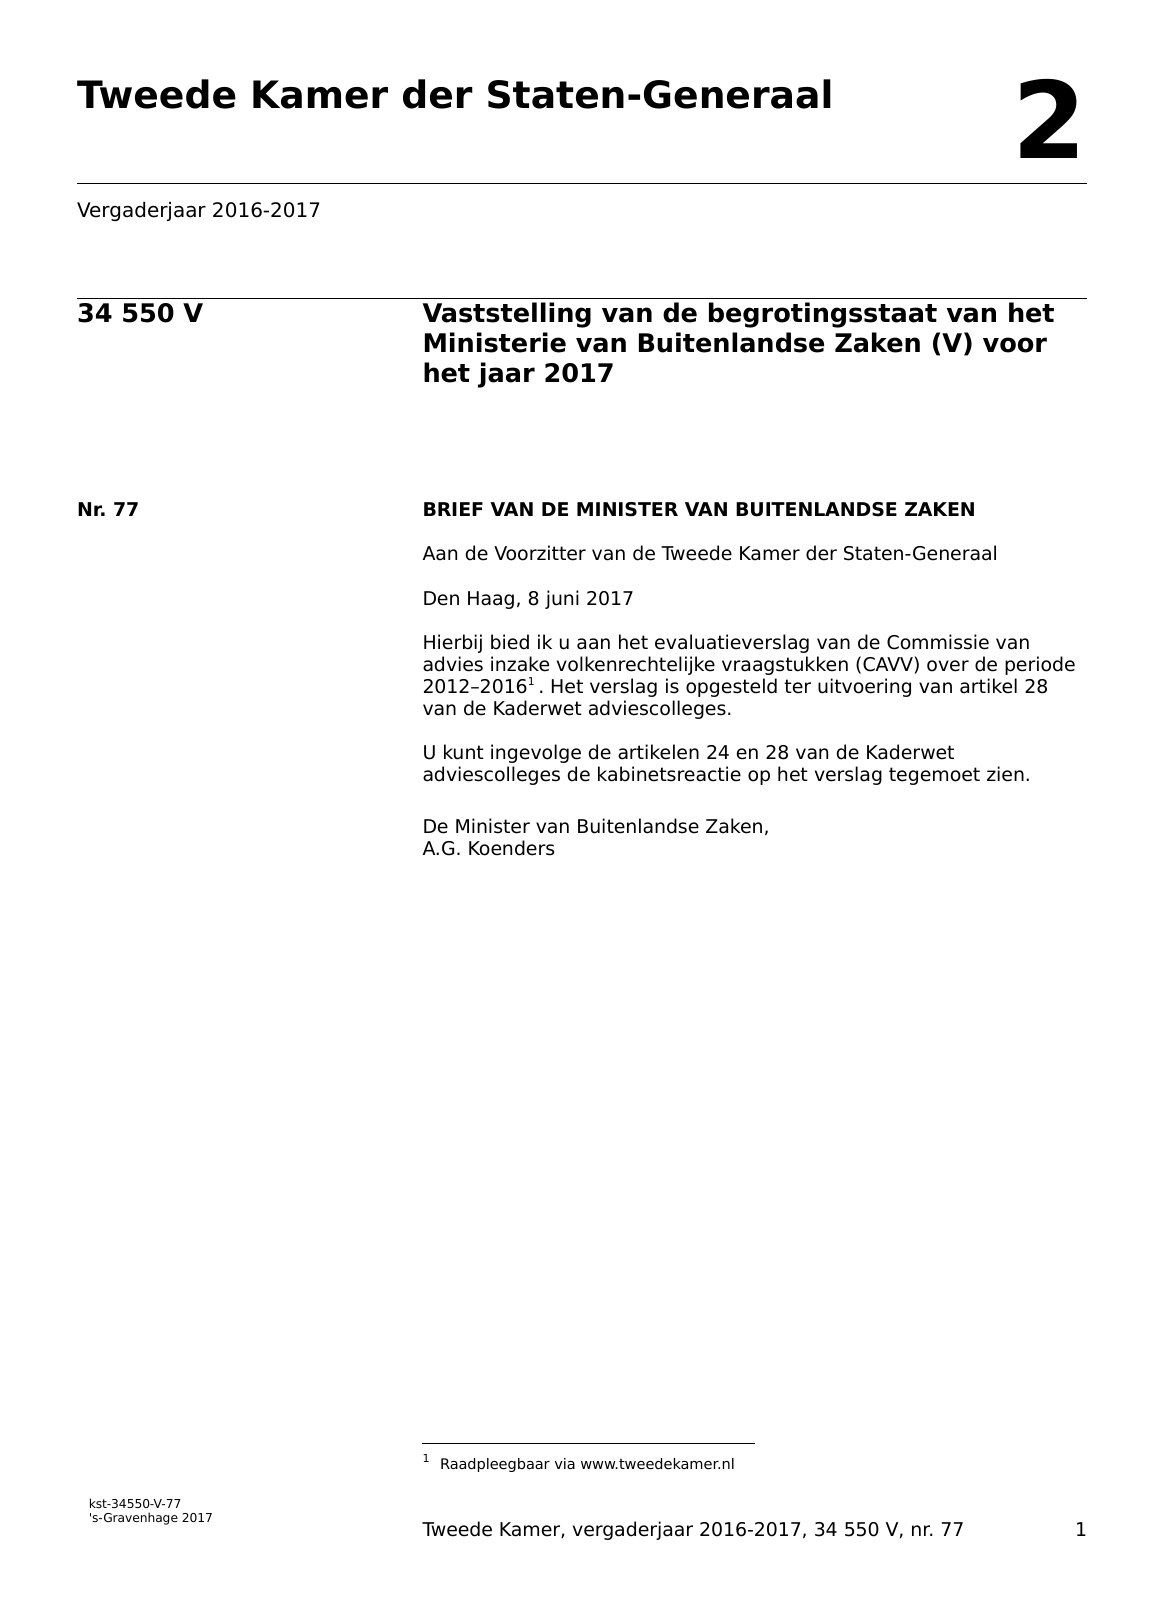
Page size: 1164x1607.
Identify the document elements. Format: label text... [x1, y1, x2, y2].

text Den Haag, 8 juni 2017 [422, 587, 1087, 609]
text U kunt ingevolge de artikelen 24 en 28 van de Kaderwet adviescolleges de kabinetsreactie op het verslag tegemoet zien. [422, 742, 1087, 786]
table_cell Vergaderjaar 2016-2017 [77, 184, 1087, 298]
table_header 2 [886, 59, 1087, 183]
subtitle 34 550 V Vaststelling van de begrotingsstaat van het Ministerie van Buitenlandse Zaken (V) voor het jaar 2017 [77, 299, 1087, 388]
text Aan de Voorzitter van de Tweede Kamer der Staten-Generaal [422, 543, 1087, 565]
subtitle Nr. 77 BRIEF VAN DE MINISTER VAN BUITENLANDSE ZAKEN [77, 499, 1087, 521]
text 's-Gravenhage 2017 [88, 1511, 323, 1525]
text De Minister van Buitenlandse Zaken, A.G. Koenders [422, 816, 1087, 859]
text Hierbij bied ik u aan het evaluatieverslag van de Commissie van advies inzake volkenrechtelijke vraagstukken (CAVV) over de periode 2012–2016. Het verslag is opgesteld ter uitvoering van artikel 28 van de Kaderwet adviescolleges. [422, 632, 1087, 719]
text kst-34550-V-77 [88, 1497, 323, 1511]
text Raadpleegbaar via www.tweedekamer.nl [422, 1452, 1087, 1474]
table_header Tweede Kamer der Staten-Generaal [77, 59, 886, 183]
